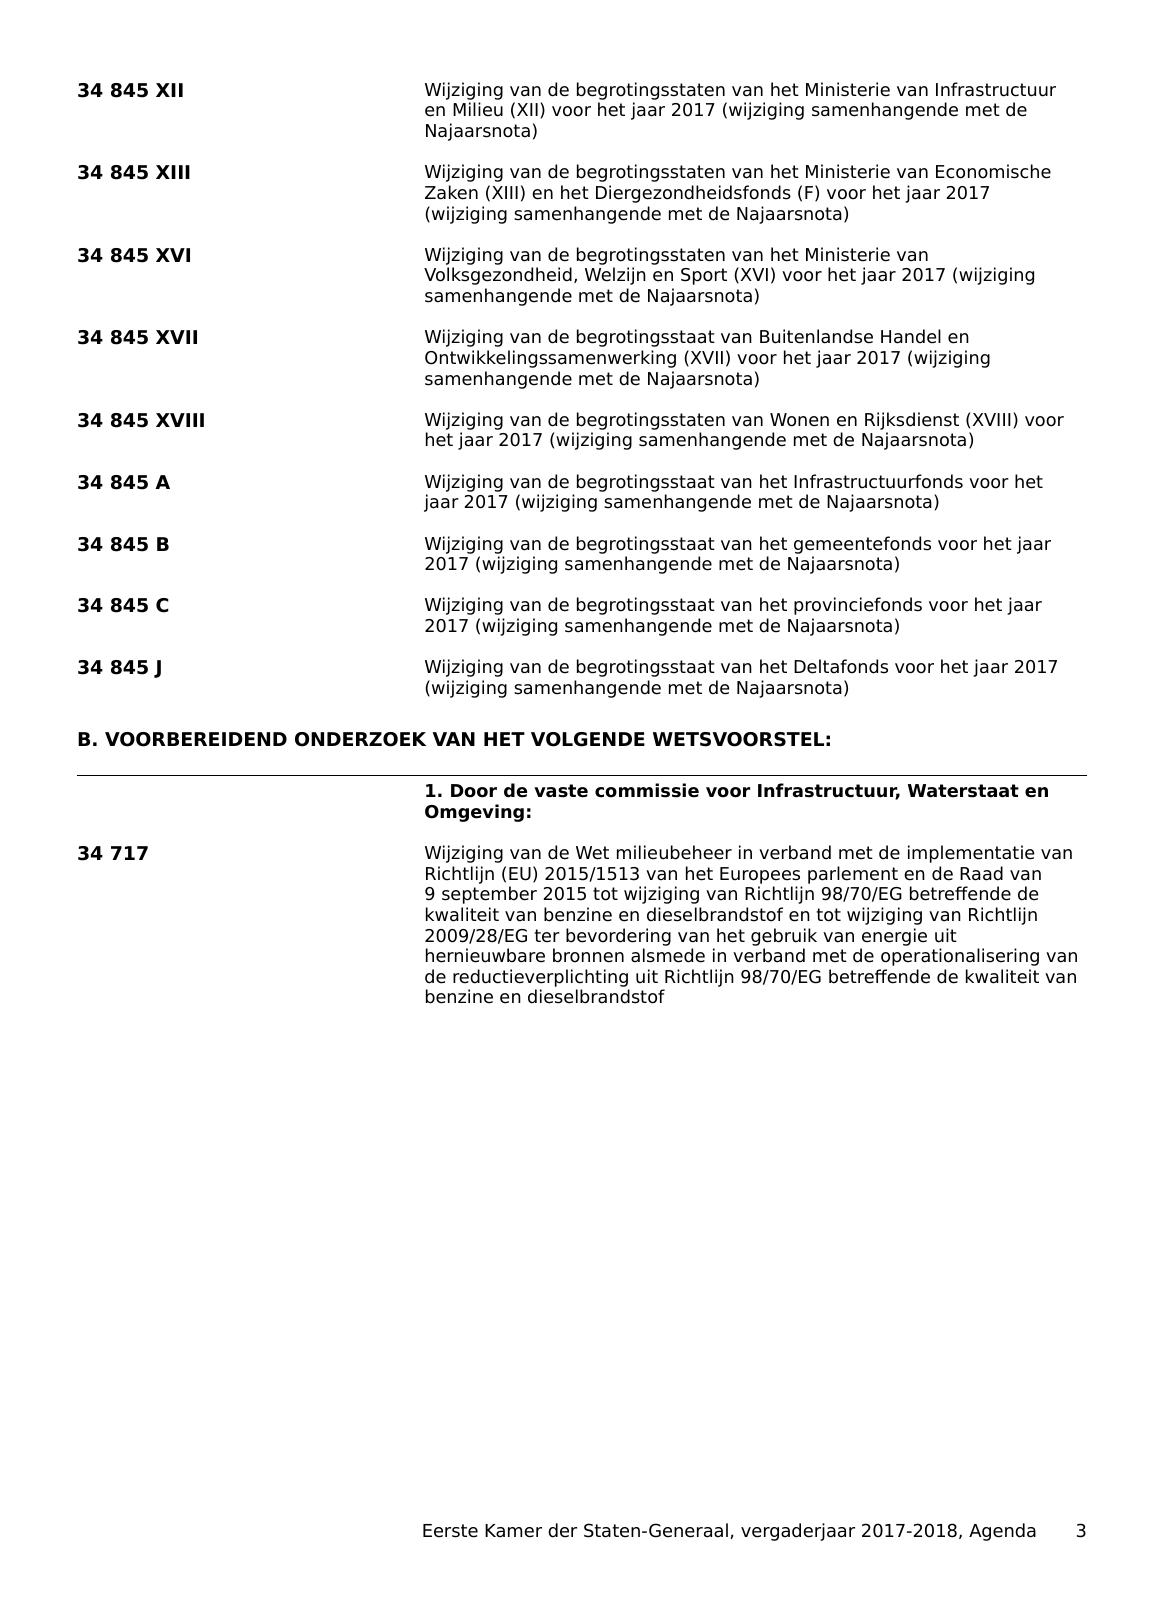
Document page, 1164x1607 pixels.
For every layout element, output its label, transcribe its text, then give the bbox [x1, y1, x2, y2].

table_cell [401, 327, 418, 389]
table_cell [77, 451, 401, 472]
table_cell [77, 307, 401, 327]
table_cell [401, 410, 418, 451]
table_cell Wijziging van de Wet milieubeheer in verband met de implementatie van Richtlijn (EU) 2015/1513 van het Europees parlement en de Raad van 9 september 2015 tot wijziging van Richtlijn 98/70/EG betreffende de kwaliteit van benzine en dieselbrandstof en tot wijziging van Richtlijn 2009/28/EG ter bevordering van het gebruik van energie uit hernieuwbare bronnen alsmede in verband met de operationalisering van de reductieverplichting uit Richtlijn 98/70/EG betreffende de kwaliteit van benzine en dieselbrandstof [418, 843, 1087, 1008]
table_cell [401, 451, 418, 472]
table_cell [418, 307, 1087, 327]
table_cell [401, 534, 418, 575]
table_cell [401, 513, 418, 533]
table_cell [77, 823, 401, 843]
table_cell Wijziging van de begrotingsstaten van het Ministerie van Volksgezondheid, Welzijn en Sport (XVI) voor het jaar 2017 (wijziging samenhangende met de Najaarsnota) [418, 245, 1087, 307]
table_cell Wijziging van de begrotingsstaat van het Deltafonds voor het jaar 2017 (wijziging samenhangende met de Najaarsnota) [418, 657, 1087, 698]
table_cell 34 845 XII [77, 80, 401, 142]
table_cell [401, 80, 418, 142]
table_cell 34 845 J [77, 657, 401, 698]
table_cell Wijziging van de begrotingsstaten van het Ministerie van Economische Zaken (XIII) en het Diergezondheidsfonds (F) voor het jaar 2017 (wijziging samenhangende met de Najaarsnota) [418, 162, 1087, 224]
table_cell [401, 843, 418, 1008]
table_cell [401, 224, 418, 245]
table_cell Wijziging van de begrotingsstaat van het Infrastructuurfonds voor het jaar 2017 (wijziging samenhangende met de Najaarsnota) [418, 472, 1087, 513]
table_cell [418, 823, 1087, 843]
table_cell [418, 637, 1087, 657]
table_cell [401, 823, 418, 843]
table_header [77, 776, 401, 822]
table_cell [77, 59, 401, 80]
table_cell [418, 142, 1087, 162]
table_cell 34 717 [77, 843, 401, 1008]
table_cell [418, 389, 1087, 410]
table_cell [401, 389, 418, 410]
table_cell [401, 575, 418, 595]
table_cell 34 845 B [77, 534, 401, 575]
table_cell 34 845 XVII [77, 327, 401, 389]
table_cell [401, 637, 418, 657]
table_cell Wijziging van de begrotingsstaten van Wonen en Rijksdienst (XVIII) voor het jaar 2017 (wijziging samenhangende met de Najaarsnota) [418, 410, 1087, 451]
table_cell 34 845 C [77, 595, 401, 637]
table_cell Wijziging van de begrotingsstaat van het provinciefonds voor het jaar 2017 (wijziging samenhangende met de Najaarsnota) [418, 595, 1087, 637]
table_cell 34 845 XVI [77, 245, 401, 307]
table_cell [401, 245, 418, 307]
table_cell 34 845 XVIII [77, 410, 401, 451]
table_cell [77, 513, 401, 533]
table_cell [401, 162, 418, 224]
table_cell [401, 595, 418, 637]
table_cell Wijziging van de begrotingsstaten van het Ministerie van Infrastructuur en Milieu (XII) voor het jaar 2017 (wijziging samenhangende met de Najaarsnota) [418, 80, 1087, 142]
table_cell [401, 657, 418, 698]
subtitle B. VOORBEREIDEND ONDERZOEK VAN HET VOLGENDE WETSVOORSTEL: [77, 728, 1087, 750]
table_cell [418, 59, 1087, 80]
table_cell [401, 142, 418, 162]
table_cell [401, 307, 418, 327]
table_cell Wijziging van de begrotingsstaat van Buitenlandse Handel en Ontwikkelingssamenwerking (XVII) voor het jaar 2017 (wijziging samenhangende met de Najaarsnota) [418, 327, 1087, 389]
table_cell [418, 451, 1087, 472]
table_cell [77, 575, 401, 595]
table_header 1. Door de vaste commissie voor Infrastructuur, Waterstaat en Omgeving: [418, 776, 1087, 822]
table_cell [418, 513, 1087, 533]
table_cell 34 845 A [77, 472, 401, 513]
table_cell [401, 59, 418, 80]
table_cell [77, 224, 401, 245]
table_cell 34 845 XIII [77, 162, 401, 224]
table_cell [418, 575, 1087, 595]
table_header [401, 776, 418, 822]
table_cell Wijziging van de begrotingsstaat van het gemeentefonds voor het jaar 2017 (wijziging samenhangende met de Najaarsnota) [418, 534, 1087, 575]
table_cell [401, 472, 418, 513]
table_cell [77, 389, 401, 410]
table_cell [77, 637, 401, 657]
table_cell [77, 142, 401, 162]
table_cell [418, 224, 1087, 245]
